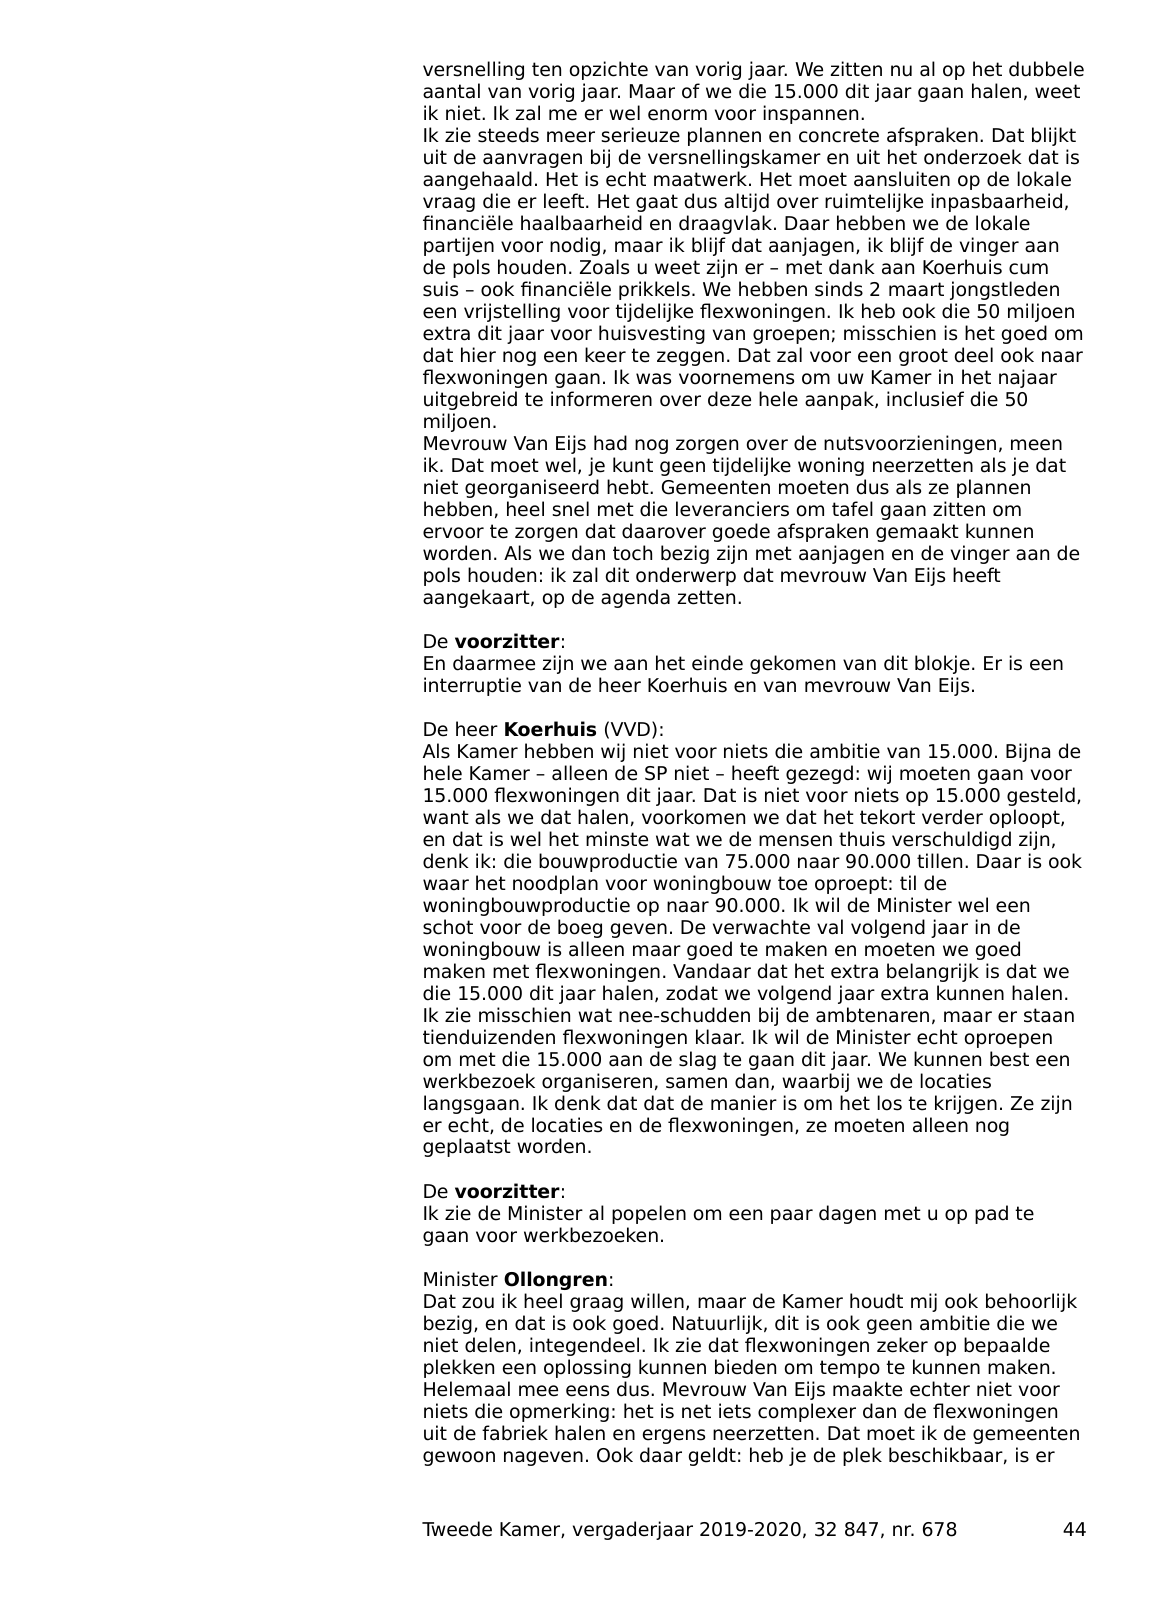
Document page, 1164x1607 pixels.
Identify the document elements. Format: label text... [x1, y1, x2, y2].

text De heer Koerhuis (VVD): [422, 719, 1087, 741]
text Ik zie steeds meer serieuze plannen en concrete afspraken. Dat blijkt uit de aanvragen bij de versnellingskamer en uit het onderzoek dat is aangehaald. Het is echt maatwerk. Het moet aansluiten op de lokale vraag die er leeft. Het gaat dus altijd over ruimtelijke inpasbaarheid, financiële haalbaarheid en draagvlak. Daar hebben we de lokale partijen voor nodig, maar ik blijf dat aanjagen, ik blijf de vinger aan de pols houden. Zoals u weet zijn er – met dank aan Koerhuis cum suis – ook financiële prikkels. We hebben sinds 2 maart jongstleden een vrijstelling voor tijdelijke flexwoningen. Ik heb ook die 50 miljoen extra dit jaar voor huisvesting van groepen; misschien is het goed om dat hier nog een keer te zeggen. Dat zal voor een groot deel ook naar flexwoningen gaan. Ik was voornemens om uw Kamer in het najaar uitgebreid te informeren over deze hele aanpak, inclusief die 50 miljoen. [422, 125, 1087, 433]
text De voorzitter: [422, 1181, 1087, 1203]
text Minister Ollongren: [422, 1269, 1087, 1291]
text Mevrouw Van Eijs had nog zorgen over de nutsvoorzieningen, meen ik. Dat moet wel, je kunt geen tijdelijke woning neerzetten als je dat niet georganiseerd hebt. Gemeenten moeten dus als ze plannen hebben, heel snel met die leveranciers om tafel gaan zitten om ervoor te zorgen dat daarover goede afspraken gemaakt kunnen worden. Als we dan toch bezig zijn met aanjagen en de vinger aan de pols houden: ik zal dit onderwerp dat mevrouw Van Eijs heeft aangekaart, op de agenda zetten. [422, 433, 1087, 608]
text versnelling ten opzichte van vorig jaar. We zitten nu al op het dubbele aantal van vorig jaar. Maar of we die 15.000 dit jaar gaan halen, weet ik niet. Ik zal me er wel enorm voor inspannen. [422, 59, 1087, 125]
text En daarmee zijn we aan het einde gekomen van dit blokje. Er is een interruptie van de heer Koerhuis en van mevrouw Van Eijs. [422, 653, 1087, 697]
text Als Kamer hebben wij niet voor niets die ambitie van 15.000. Bijna de hele Kamer – alleen de SP niet – heeft gezegd: wij moeten gaan voor 15.000 flexwoningen dit jaar. Dat is niet voor niets op 15.000 gesteld, want als we dat halen, voorkomen we dat het tekort verder oploopt, en dat is wel het minste wat we de mensen thuis verschuldigd zijn, denk ik: die bouwproductie van 75.000 naar 90.000 tillen. Daar is ook waar het noodplan voor woningbouw toe oproept: til de woningbouwproductie op naar 90.000. Ik wil de Minister wel een schot voor de boeg geven. De verwachte val volgend jaar in de woningbouw is alleen maar goed te maken en moeten we goed maken met flexwoningen. Vandaar dat het extra belangrijk is dat we die 15.000 dit jaar halen, zodat we volgend jaar extra kunnen halen. Ik zie misschien wat nee-schudden bij de ambtenaren, maar er staan tienduizenden flexwoningen klaar. Ik wil de Minister echt oproepen om met die 15.000 aan de slag te gaan dit jaar. We kunnen best een werkbezoek organiseren, samen dan, waarbij we de locaties langsgaan. Ik denk dat dat de manier is om het los te krijgen. Ze zijn er echt, de locaties en de flexwoningen, ze moeten alleen nog geplaatst worden. [422, 741, 1087, 1158]
text Dat zou ik heel graag willen, maar de Kamer houdt mij ook behoorlijk bezig, en dat is ook goed. Natuurlijk, dit is ook geen ambitie die we niet delen, integendeel. Ik zie dat flexwoningen zeker op bepaalde plekken een oplossing kunnen bieden om tempo te kunnen maken. Helemaal mee eens dus. Mevrouw Van Eijs maakte echter niet voor niets die opmerking: het is net iets complexer dan de flexwoningen uit de fabriek halen en ergens neerzetten. Dat moet ik de gemeenten gewoon nageven. Ook daar geldt: heb je de plek beschikbaar, is er [422, 1291, 1087, 1467]
text Ik zie de Minister al popelen om een paar dagen met u op pad te gaan voor werkbezoeken. [422, 1203, 1087, 1247]
text De voorzitter: [422, 631, 1087, 653]
